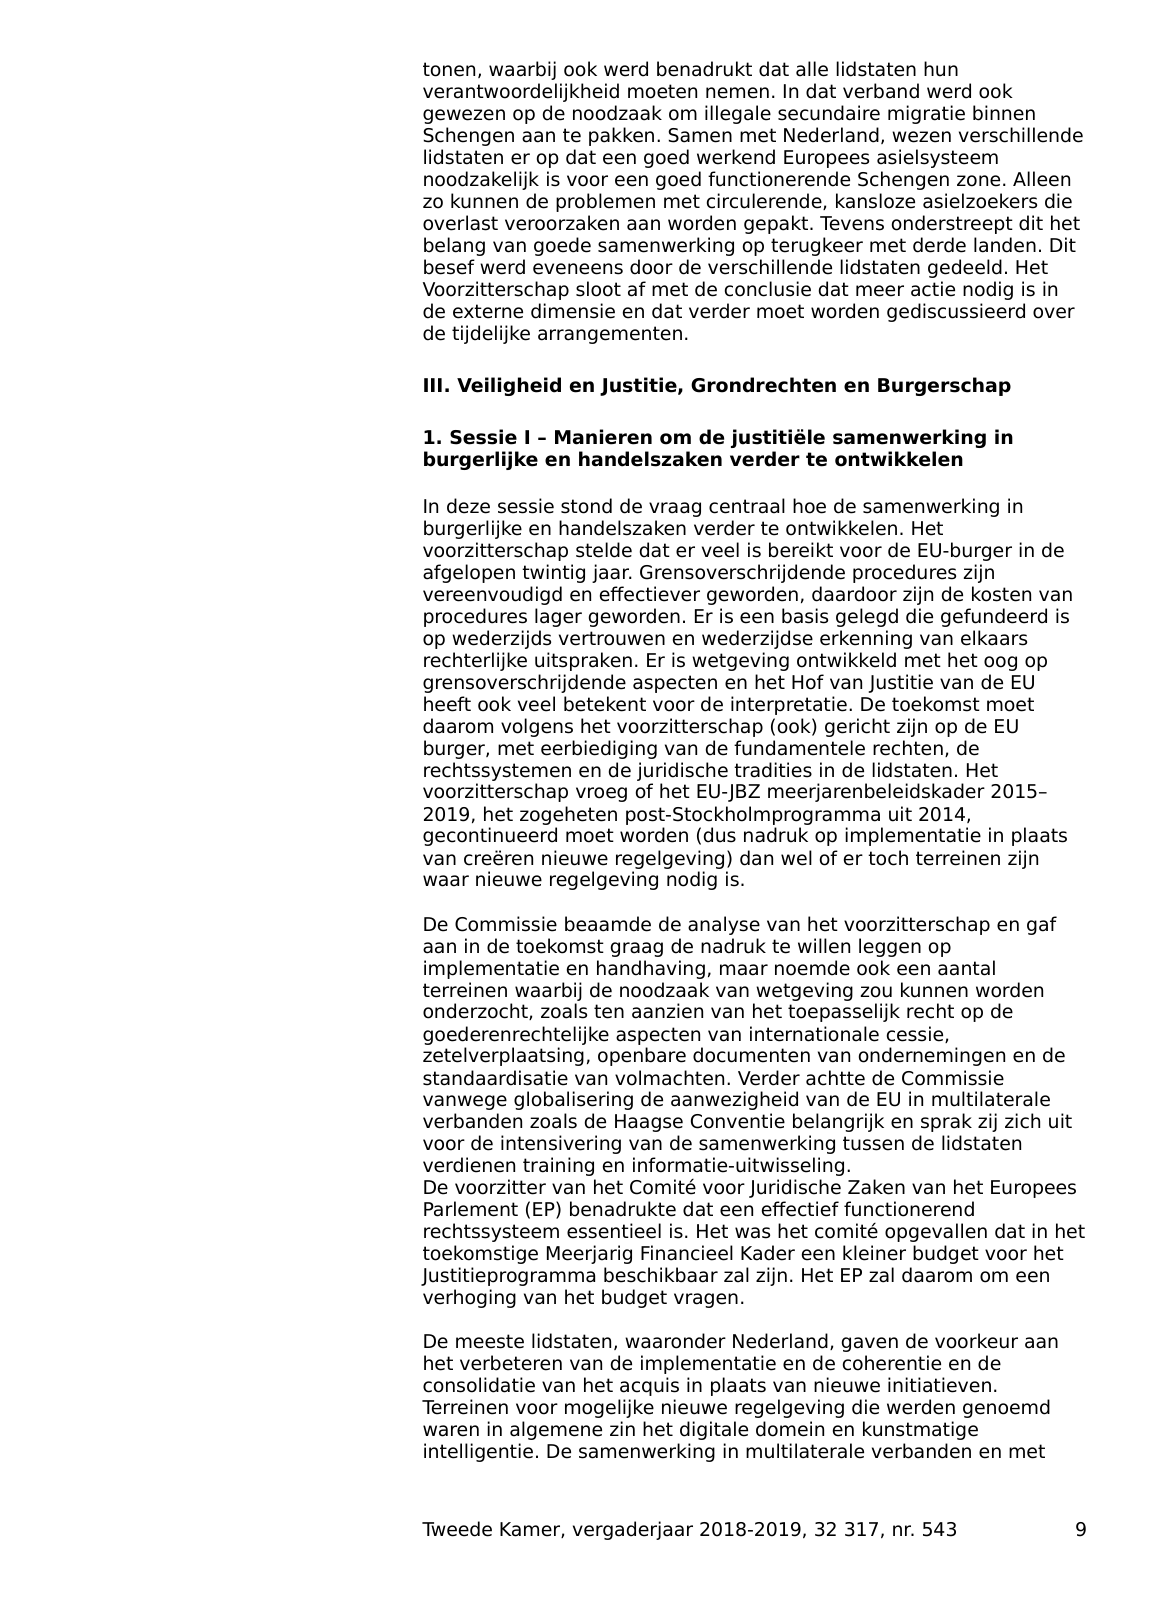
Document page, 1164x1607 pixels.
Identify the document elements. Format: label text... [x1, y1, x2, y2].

text De voorzitter van het Comité voor Juridische Zaken van het Europees Parlement (EP) benadrukte dat een effectief functionerend rechtssysteem essentieel is. Het was het comité opgevallen dat in het toekomstige Meerjarig Financieel Kader een kleiner budget voor het Justitieprogramma beschikbaar zal zijn. Het EP zal daarom om een verhoging van het budget vragen. [422, 1177, 1087, 1309]
subtitle III. Veiligheid en Justitie, Grondrechten en Burgerschap [422, 375, 1087, 397]
text In deze sessie stond de vraag centraal hoe de samenwerking in burgerlijke en handelszaken verder te ontwikkelen. Het voorzitterschap stelde dat er veel is bereikt voor de EU-burger in de afgelopen twintig jaar. Grensoverschrijdende procedures zijn vereenvoudigd en effectiever geworden, daardoor zijn de kosten van procedures lager geworden. Er is een basis gelegd die gefundeerd is op wederzijds vertrouwen en wederzijdse erkenning van elkaars rechterlijke uitspraken. Er is wetgeving ontwikkeld met het oog op grensoverschrijdende aspecten en het Hof van Justitie van de EU heeft ook veel betekent voor de interpretatie. De toekomst moet daarom volgens het voorzitterschap (ook) gericht zijn op de EU burger, met eerbiediging van de fundamentele rechten, de rechtssystemen en de juridische tradities in de lidstaten. Het voorzitterschap vroeg of het EU-JBZ meerjarenbeleidskader 2015–2019, het zogeheten post-Stockholmprogramma uit 2014, gecontinueerd moet worden (dus nadruk op implementatie in plaats van creëren nieuwe regelgeving) dan wel of er toch terreinen zijn waar nieuwe regelgeving nodig is. [422, 496, 1087, 891]
subtitle 1. Sessie I – Manieren om de justitiële samenwerking in burgerlijke en handelszaken verder te ontwikkelen [422, 427, 1087, 471]
text tonen, waarbij ook werd benadrukt dat alle lidstaten hun verantwoordelijkheid moeten nemen. In dat verband werd ook gewezen op de noodzaak om illegale secundaire migratie binnen Schengen aan te pakken. Samen met Nederland, wezen verschillende lidstaten er op dat een goed werkend Europees asielsysteem noodzakelijk is voor een goed functionerende Schengen zone. Alleen zo kunnen de problemen met circulerende, kansloze asielzoekers die overlast veroorzaken aan worden gepakt. Tevens onderstreept dit het belang van goede samenwerking op terugkeer met derde landen. Dit besef werd eveneens door de verschillende lidstaten gedeeld. Het Voorzitterschap sloot af met de conclusie dat meer actie nodig is in de externe dimensie en dat verder moet worden gediscussieerd over de tijdelijke arrangementen. [422, 59, 1087, 345]
text De meeste lidstaten, waaronder Nederland, gaven de voorkeur aan het verbeteren van de implementatie en de coherentie en de consolidatie van het acquis in plaats van nieuwe initiatieven. Terreinen voor mogelijke nieuwe regelgeving die werden genoemd waren in algemene zin het digitale domein en kunstmatige intelligentie. De samenwerking in multilaterale verbanden en met [422, 1331, 1087, 1463]
text De Commissie beaamde de analyse van het voorzitterschap en gaf aan in de toekomst graag de nadruk te willen leggen op implementatie en handhaving, maar noemde ook een aantal terreinen waarbij de noodzaak van wetgeving zou kunnen worden onderzocht, zoals ten aanzien van het toepasselijk recht op de goederenrechtelijke aspecten van internationale cessie, zetelverplaatsing, openbare documenten van ondernemingen en de standaardisatie van volmachten. Verder achtte de Commissie vanwege globalisering de aanwezigheid van de EU in multilaterale verbanden zoals de Haagse Conventie belangrijk en sprak zij zich uit voor de intensivering van de samenwerking tussen de lidstaten verdienen training en informatie-uitwisseling. [422, 913, 1087, 1177]
